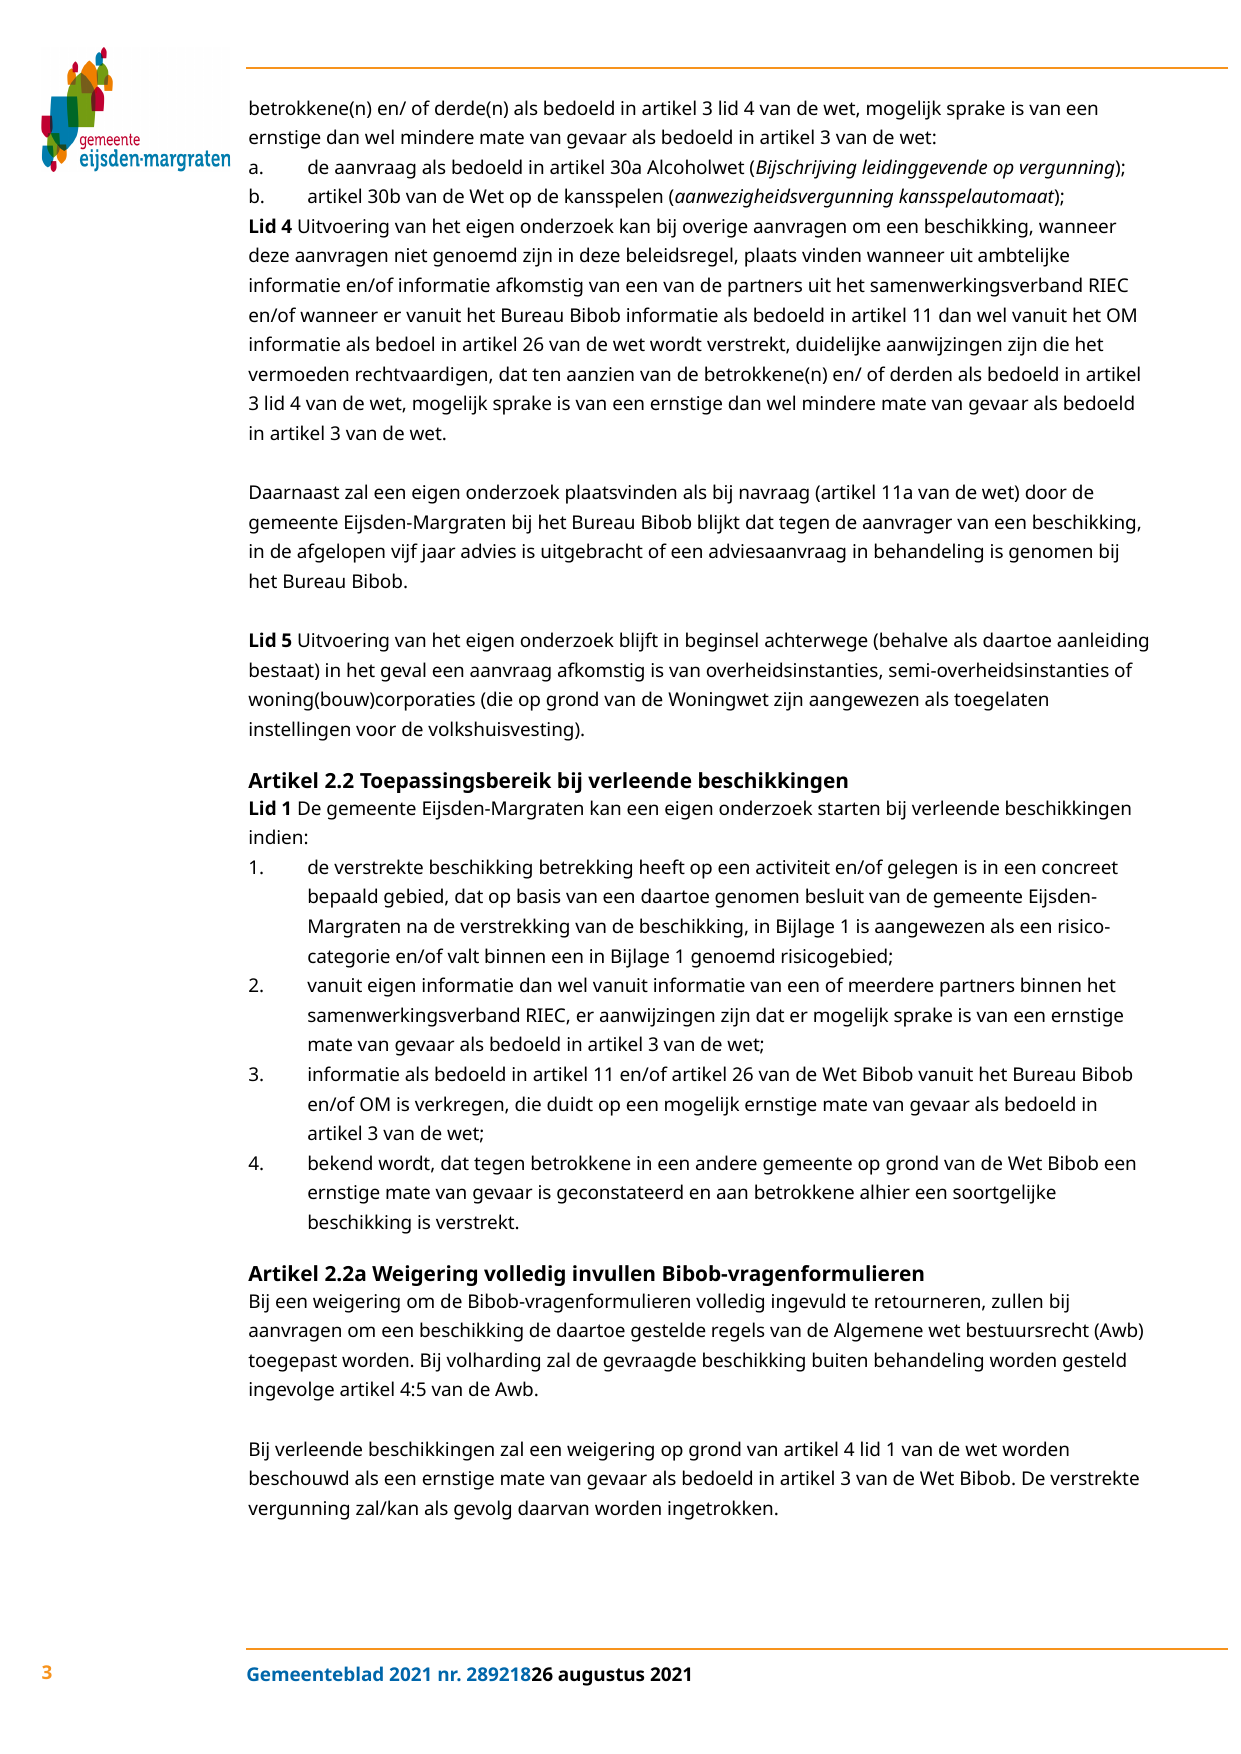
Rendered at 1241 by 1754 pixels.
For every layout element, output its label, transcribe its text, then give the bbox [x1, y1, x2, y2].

list de aanvraag als bedoeld in artikel 30a Alcoholwet (Bijschrijving leidinggevende op vergunning); [248, 154, 1152, 180]
text Lid 5 Uitvoering van het eigen onderzoek blijft in beginsel achterwege (behalve als daartoe aanleiding bestaat) in het geval een aanvraag afkomstig is van overheidsinstanties, semi-overheidsinstanties of woning(bouw)corporaties (die op grond van de Woningwet zijn aangewezen als toegelaten instellingen voor de volkshuisvesting). [248, 627, 1152, 742]
text Bij een weigering om de Bibob-vragenformulieren volledig ingevuld te retourneren, zullen bij aanvragen om een beschikking de daartoe gestelde regels van de Algemene wet bestuursrecht (Awb) toegepast worden. Bij volharding zal de gevraagde beschikking buiten behandeling worden gesteld ingevolge artikel 4:5 van de Awb. [248, 1288, 1152, 1402]
list informatie als bedoeld in artikel 11 en/of artikel 26 van de Wet Bibob vanuit het Bureau Bibob en/of OM is verkregen, die duidt op een mogelijk ernstige mate van gevaar als bedoeld in artikel 3 van de wet; [248, 1061, 1152, 1146]
text Daarnaast zal een eigen onderzoek plaatsvinden als bij navraag (artikel 11a van de wet) door de gemeente Eijsden-Margraten bij het Bureau Bibob blijkt dat tegen de aanvrager van een beschikking, in de afgelopen vijf jaar advies is uitgebracht of een adviesaanvraag in behandeling is genomen bij het Bureau Bibob. [248, 479, 1152, 594]
text betrokkene(n) en/ of derde(n) als bedoeld in artikel 3 lid 4 van de wet, mogelijk sprake is van een ernstige dan wel mindere mate van gevaar als bedoeld in artikel 3 van de wet: [248, 95, 1152, 150]
list bekend wordt, dat tegen betrokkene in een andere gemeente op grond van de Wet Bibob een ernstige mate van gevaar is geconstateerd en aan betrokkene alhier een soortgelijke beschikking is verstrekt. [248, 1150, 1152, 1235]
list artikel 30b van de Wet op de kansspelen (aanwezigheidsvergunning kansspelautomaat); [248, 183, 1152, 209]
text Lid 1 De gemeente Eijsden-Margraten kan een eigen onderzoek starten bij verleende beschikkingen indien: [248, 795, 1152, 850]
text Artikel 2.2 Toepassingsbereik bij verleende beschikkingen [248, 766, 1152, 795]
list vanuit eigen informatie dan wel vanuit informatie van een of meerdere partners binnen het samenwerkingsverband RIEC, er aanwijzingen zijn dat er mogelijk sprake is van een ernstige mate van gevaar als bedoeld in artikel 3 van de wet; [248, 972, 1152, 1057]
text Bij verleende beschikkingen zal een weigering op grond van artikel 4 lid 1 van de wet worden beschouwd als een ernstige mate van gevaar als bedoeld in artikel 3 van de Wet Bibob. De verstrekte vergunning zal/kan als gevolg daarvan worden ingetrokken. [248, 1436, 1152, 1521]
text Lid 4 Uitvoering van het eigen onderzoek kan bij overige aanvragen om een beschikking, wanneer deze aanvragen niet genoemd zijn in deze beleidsregel, plaats vinden wanneer uit ambtelijke informatie en/of informatie afkomstig van een van de partners uit het samenwerkingsverband RIEC en/of wanneer er vanuit het Bureau Bibob informatie als bedoeld in artikel 11 dan wel vanuit het OM informatie als bedoel in artikel 26 van de wet wordt verstrekt, duidelijke aanwijzingen zijn die het vermoeden rechtvaardigen, dat ten aanzien van de betrokkene(n) en/ of derden als bedoeld in artikel 3 lid 4 van de wet, mogelijk sprake is van een ernstige dan wel mindere mate van gevaar als bedoeld in artikel 3 van de wet. [248, 213, 1152, 446]
text Artikel 2.2a Weigering volledig invullen Bibob-vragenformulieren [248, 1259, 1152, 1288]
list de verstrekte beschikking betrekking heeft op een activiteit en/of gelegen is in een concreet bepaald gebied, dat op basis van een daartoe genomen besluit van de gemeente Eijsden-Margraten na de verstrekking van de beschikking, in Bijlage 1 is aangewezen als een risico-categorie en/of valt binnen een in Bijlage 1 genoemd risicogebied; [248, 854, 1152, 968]
picture [41, 47, 231, 172]
